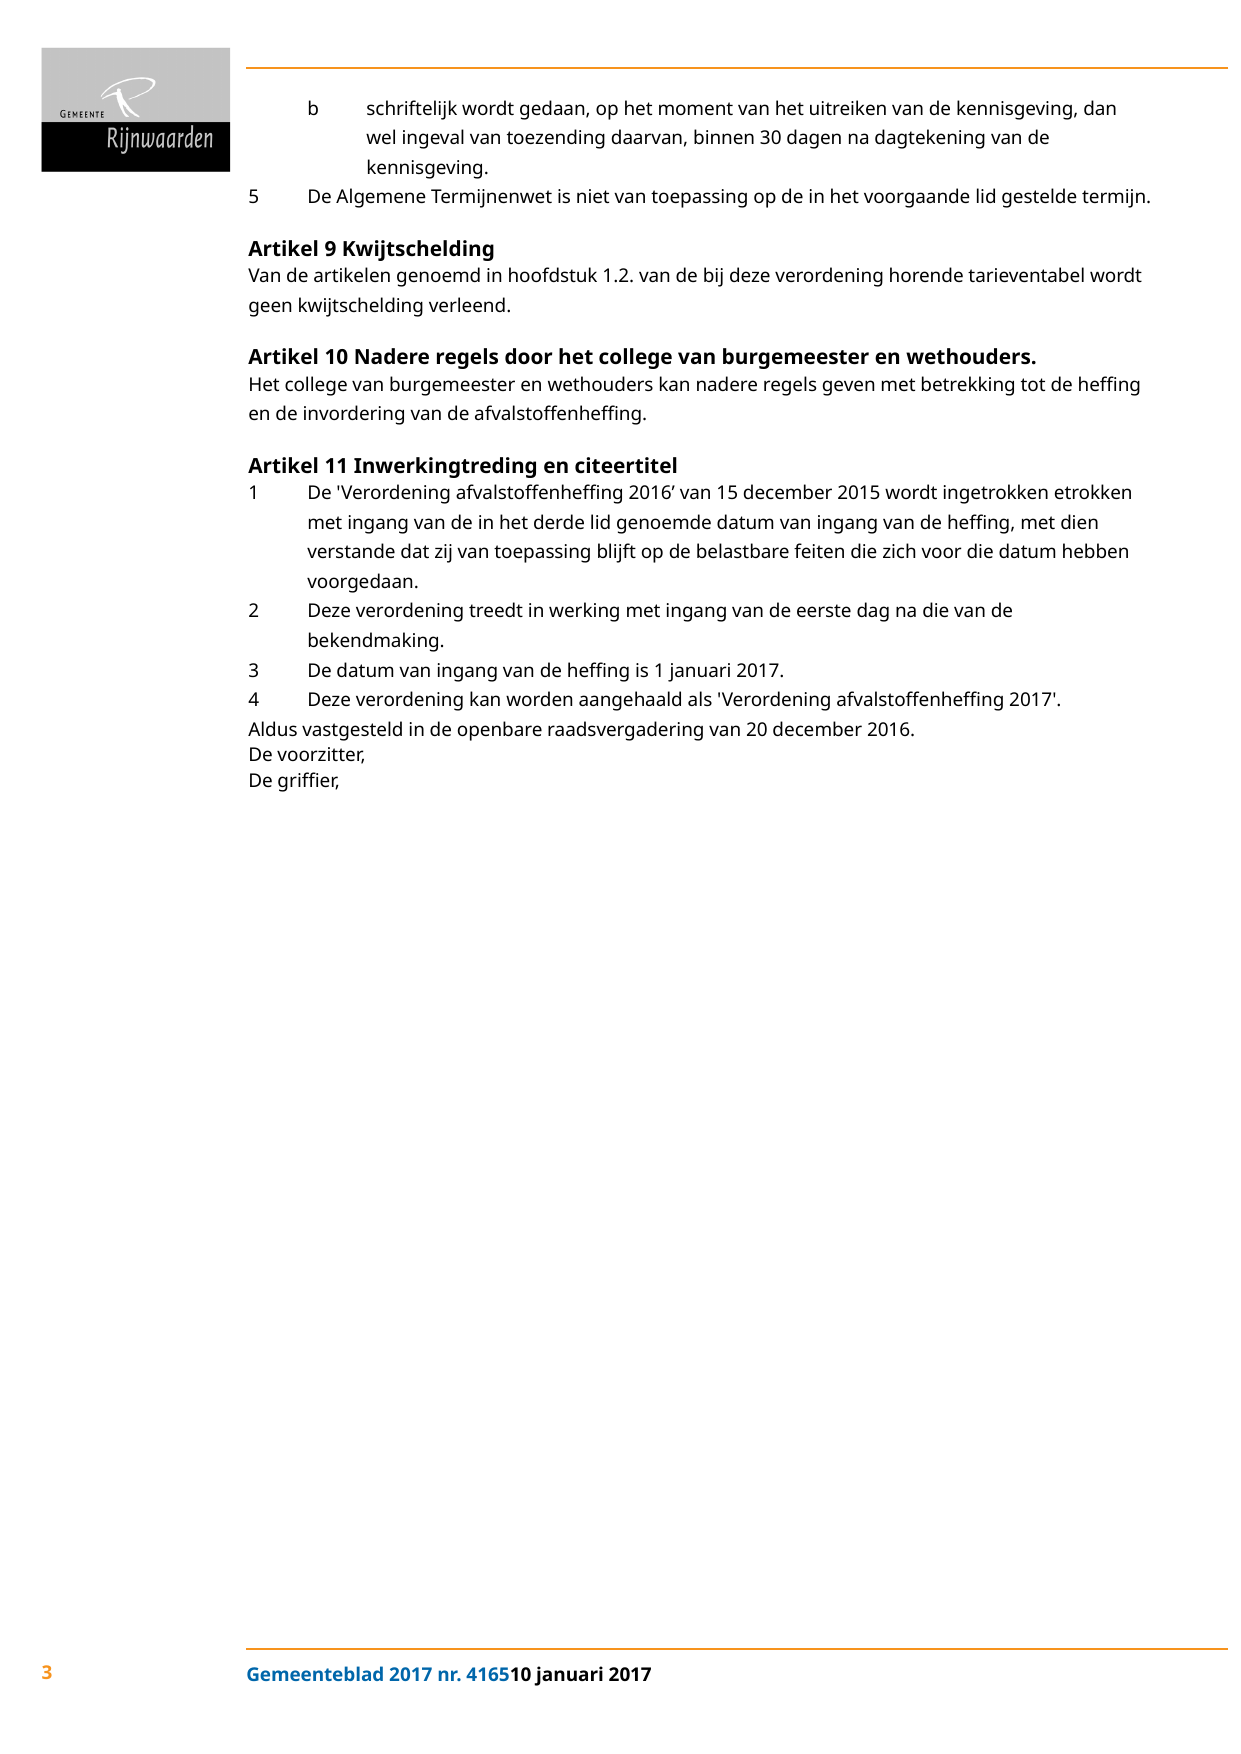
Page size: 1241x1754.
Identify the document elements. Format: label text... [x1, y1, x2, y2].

text De voorzitter, [248, 742, 1152, 767]
list De datum van ingang van de heffing is 1 januari 2017. [248, 657, 1152, 682]
text Artikel 10 Nadere regels door het college van burgemeester en wethouders. [248, 342, 1152, 371]
text Artikel 9 Kwijtschelding [248, 234, 1152, 262]
text Artikel 11 Inwerkingtreding en citeertitel [248, 451, 1152, 479]
list De 'Verordening afvalstoffenheffing 2016’ van 15 december 2015 wordt ingetrokken etrokken met ingang van de in het derde lid genoemde datum van ingang van de heffing, met dien verstande dat zij van toepassing blijft op de belastbare feiten die zich voor die datum hebben voorgedaan. [248, 479, 1152, 594]
text Het college van burgemeester en wethouders kan nadere regels geven met betrekking tot de heffing en de invordering van de afvalstoffenheffing. [248, 371, 1152, 426]
list De Algemene Termijnenwet is niet van toepassing op de in het voorgaande lid gestelde termijn. [248, 183, 1152, 209]
text De griffier, [248, 767, 1152, 793]
text Aldus vastgesteld in de openbare raadsvergadering van 20 december 2016. [248, 716, 1152, 742]
text Van de artikelen genoemd in hoofdstuk 1.2. van de bij deze verordening horende tarieventabel wordt geen kwijtschelding verleend. [248, 262, 1152, 318]
list schriftelijk wordt gedaan, op het moment van het uitreiken van de kennisgeving, dan wel ingeval van toezending daarvan, binnen 30 dagen na dagtekening van de kennisgeving. [307, 95, 1152, 180]
picture [41, 47, 231, 172]
list Deze verordening kan worden aangehaald als 'Verordening afvalstoffenheffing 2017'. [248, 686, 1152, 712]
list Deze verordening treedt in werking met ingang van de eerste dag na die van de bekendmaking. [248, 598, 1152, 653]
